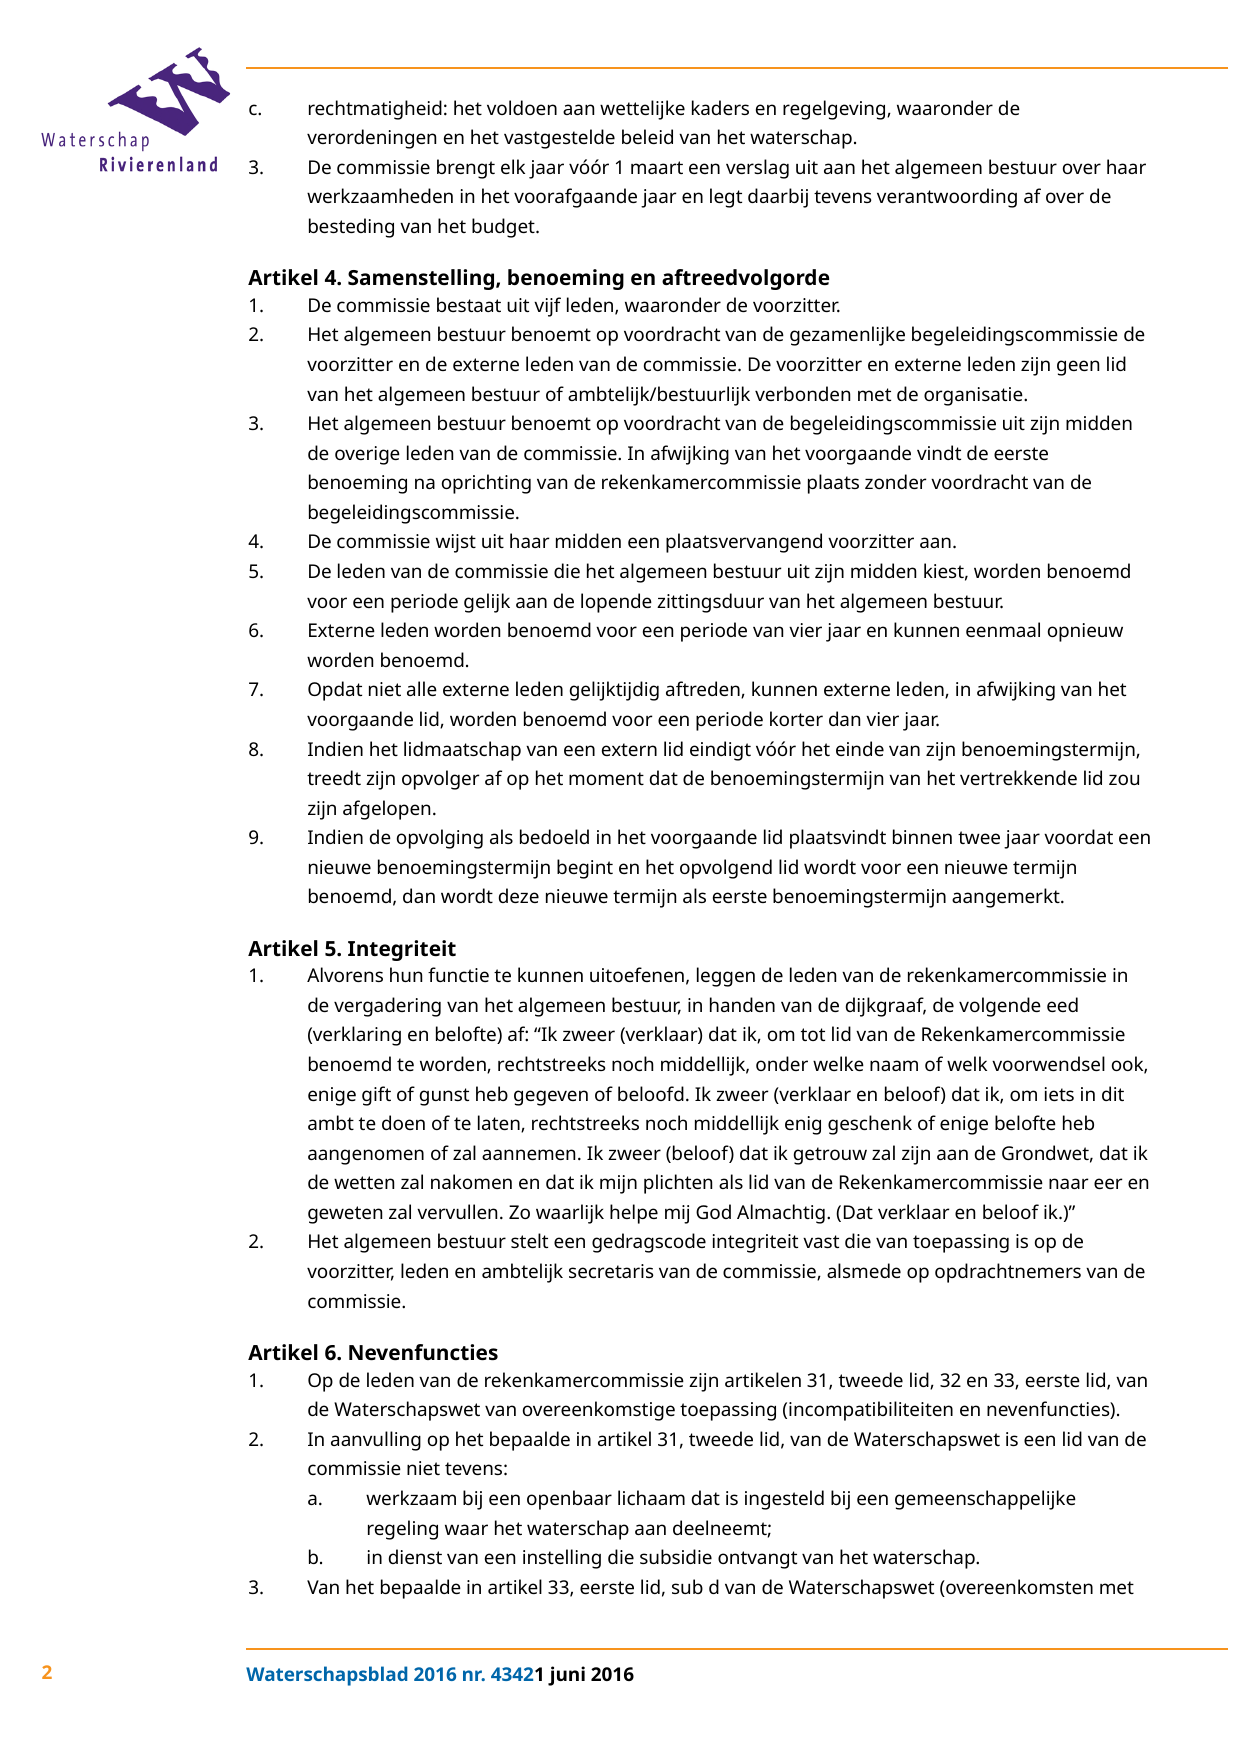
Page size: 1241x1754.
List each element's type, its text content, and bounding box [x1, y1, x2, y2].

text Artikel 4. Samenstelling, benoeming en aftreedvolgorde [248, 263, 1152, 292]
list Op de leden van de rekenkamercommissie zijn artikelen 31, tweede lid, 32 en 33, eerste lid, van de Waterschapswet van overeenkomstige toepassing (incompatibiliteiten en nevenfuncties). [248, 1367, 1152, 1422]
text Artikel 6. Nevenfuncties [248, 1338, 1152, 1367]
list Van het bepaalde in artikel 33, eerste lid, sub d van de Waterschapswet (overeenkomsten met [248, 1574, 1152, 1599]
list werkzaam bij een openbaar lichaam dat is ingesteld bij een gemeenschappelijke regeling waar het waterschap aan deelneemt; [307, 1485, 1152, 1540]
list De commissie brengt elk jaar vóór 1 maart een verslag uit aan het algemeen bestuur over haar werkzaamheden in het voorafgaande jaar en legt daarbij tevens verantwoording af over de besteding van het budget. [248, 154, 1152, 239]
list Het algemeen bestuur stelt een gedragscode integriteit vast die van toepassing is op de voorzitter, leden en ambtelijk secretaris van de commissie, alsmede op opdrachtnemers van de commissie. [248, 1229, 1152, 1314]
list Alvorens hun functie te kunnen uitoefenen, leggen de leden van de rekenkamercommissie in de vergadering van het algemeen bestuur, in handen van de dijkgraaf, de volgende eed (verklaring en belofte) af: “Ik zweer (verklaar) dat ik, om tot lid van de Rekenkamercommissie benoemd te worden, rechtstreeks noch middellijk, onder welke naam of welk voorwendsel ook, enige gift of gunst heb gegeven of beloofd. Ik zweer (verklaar en beloof) dat ik, om iets in dit ambt te doen of te laten, rechtstreeks noch middellijk enig geschenk of enige belofte heb aangenomen of zal aannemen. Ik zweer (beloof) dat ik getrouw zal zijn aan de Grondwet, dat ik de wetten zal nakomen en dat ik mijn plichten als lid van de Rekenkamercommissie naar eer en geweten zal vervullen. Zo waarlijk helpe mij God Almachtig. (Dat verklaar en beloof ik.)” [248, 962, 1152, 1225]
list In aanvulling op het bepaalde in artikel 31, tweede lid, van de Waterschapswet is een lid van de commissie niet tevens: [248, 1426, 1152, 1481]
list rechtmatigheid: het voldoen aan wettelijke kaders en regelgeving, waaronder de verordeningen en het vastgestelde beleid van het waterschap. [248, 95, 1152, 150]
list Indien het lidmaatschap van een extern lid eindigt vóór het einde van zijn benoemingstermijn, treedt zijn opvolger af op het moment dat de benoemingstermijn van het vertrekkende lid zou zijn afgelopen. [248, 736, 1152, 821]
list Opdat niet alle externe leden gelijktijdig aftreden, kunnen externe leden, in afwijking van het voorgaande lid, worden benoemd voor een periode korter dan vier jaar. [248, 677, 1152, 732]
list Externe leden worden benoemd voor een periode van vier jaar en kunnen eenmaal opnieuw worden benoemd. [248, 617, 1152, 673]
list De commissie bestaat uit vijf leden, waaronder de voorzitter. [248, 292, 1152, 318]
list Het algemeen bestuur benoemt op voordracht van de begeleidingscommissie uit zijn midden de overige leden van de commissie. In afwijking van het voorgaande vindt de eerste benoeming na oprichting van de rekenkamercommissie plaats zonder voordracht van de begeleidingscommissie. [248, 410, 1152, 525]
list Indien de opvolging als bedoeld in het voorgaande lid plaatsvindt binnen twee jaar voordat een nieuwe benoemingstermijn begint en het opvolgend lid wordt voor een nieuwe termijn benoemd, dan wordt deze nieuwe termijn als eerste benoemingstermijn aangemerkt. [248, 824, 1152, 909]
list in dienst van een instelling die subsidie ontvangt van het waterschap. [307, 1544, 1152, 1570]
list De commissie wijst uit haar midden een plaatsvervangend voorzitter aan. [248, 529, 1152, 554]
list De leden van de commissie die het algemeen bestuur uit zijn midden kiest, worden benoemd voor een periode gelijk aan de lopende zittingsduur van het algemeen bestuur. [248, 558, 1152, 613]
text Artikel 5. Integriteit [248, 934, 1152, 962]
list Het algemeen bestuur benoemt op voordracht van de gezamenlijke begeleidingscommissie de voorzitter en de externe leden van de commissie. De voorzitter en externe leden zijn geen lid van het algemeen bestuur of ambtelijk/bestuurlijk verbonden met de organisatie. [248, 322, 1152, 406]
picture [41, 47, 231, 172]
